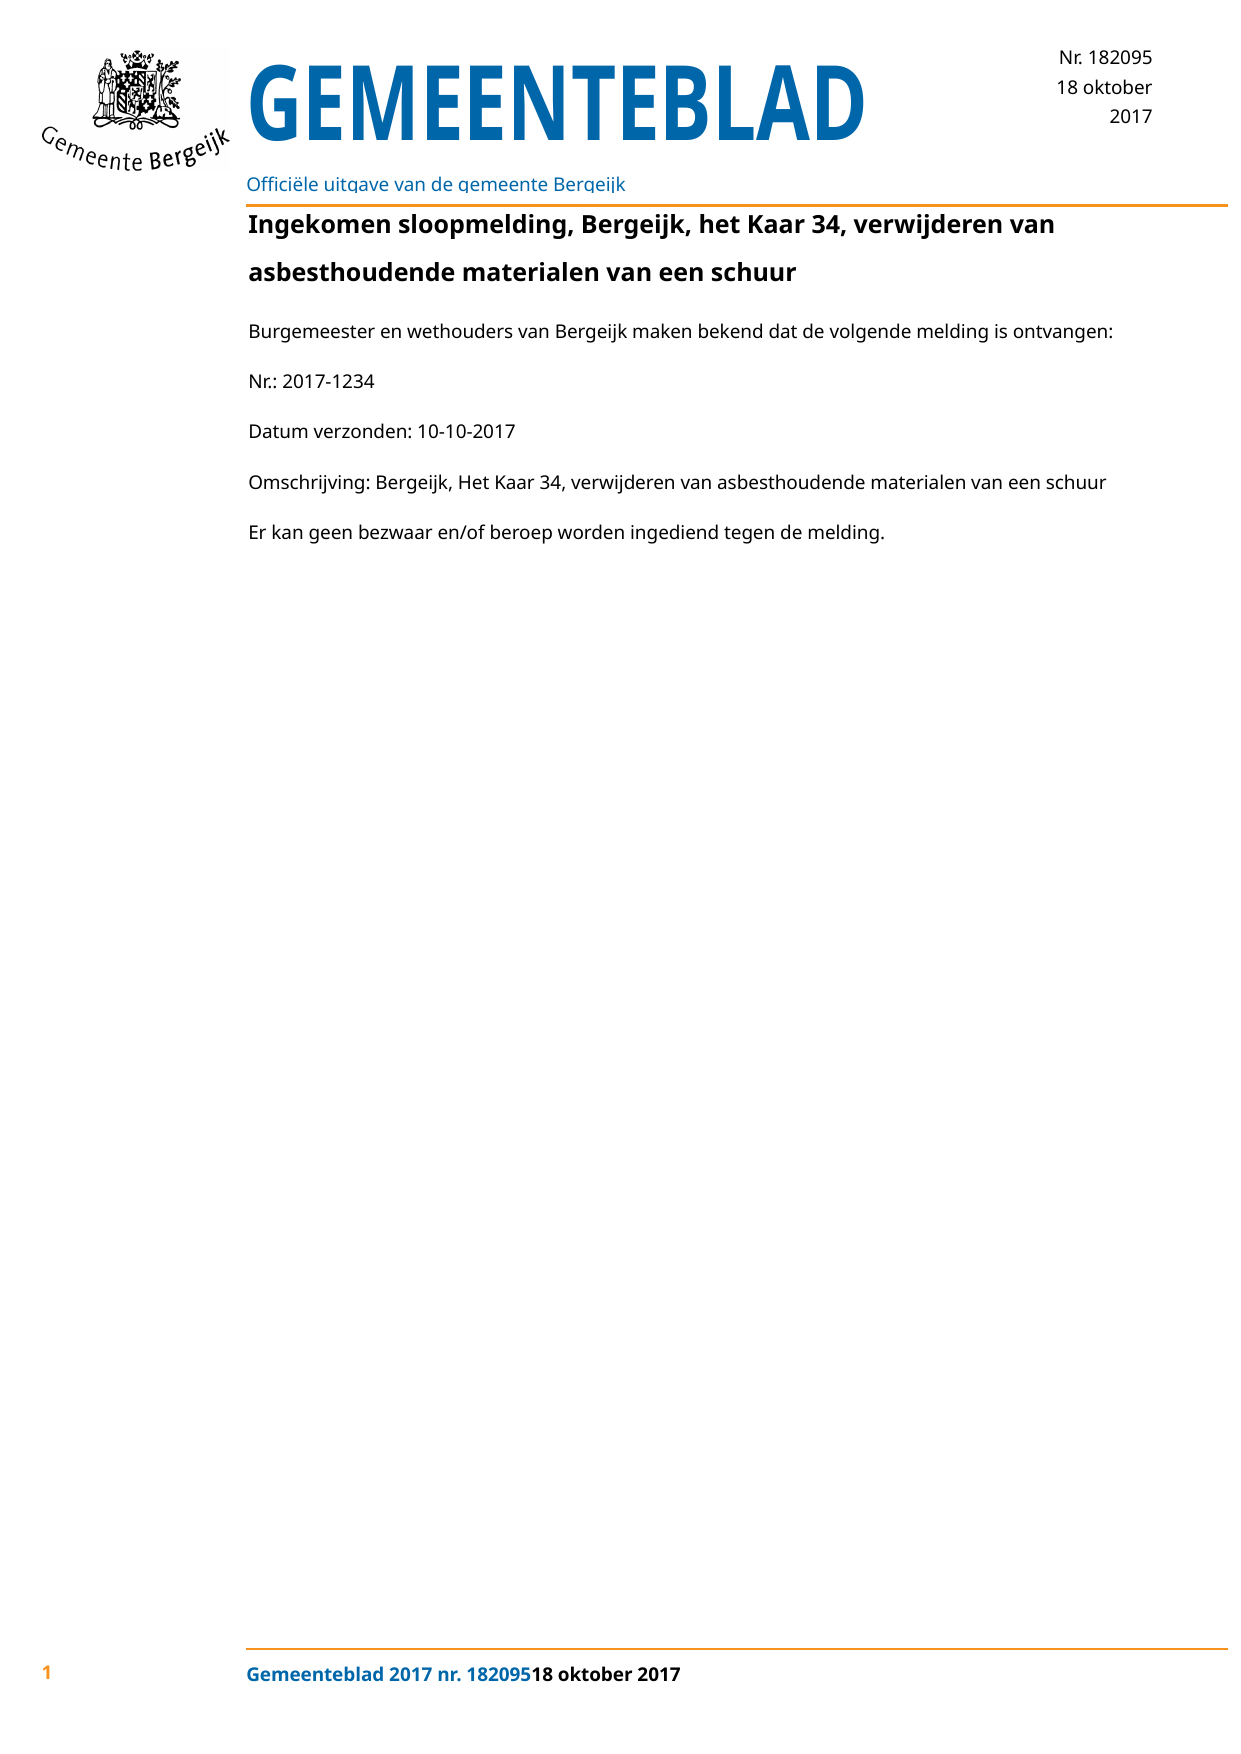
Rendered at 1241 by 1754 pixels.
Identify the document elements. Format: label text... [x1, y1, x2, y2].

picture [41, 47, 231, 172]
text Omschrijving: Bergeijk, Het Kaar 34, verwijderen van asbesthoudende materialen van een schuur [248, 469, 1152, 495]
text Burgemeester en wethouders van Bergeijk maken bekend dat de volgende melding is ontvangen: [248, 318, 1152, 344]
text Er kan geen bezwaar en/of beroep worden ingediend tegen de melding. [248, 519, 1152, 545]
text Ingekomen sloopmelding, Bergeijk, het Kaar 34, verwijderen van asbesthoudende materialen van een schuur [248, 207, 1152, 288]
text Datum verzonden: 10-10-2017 [248, 419, 1152, 444]
text Nr.: 2017-1234 [248, 368, 1152, 394]
